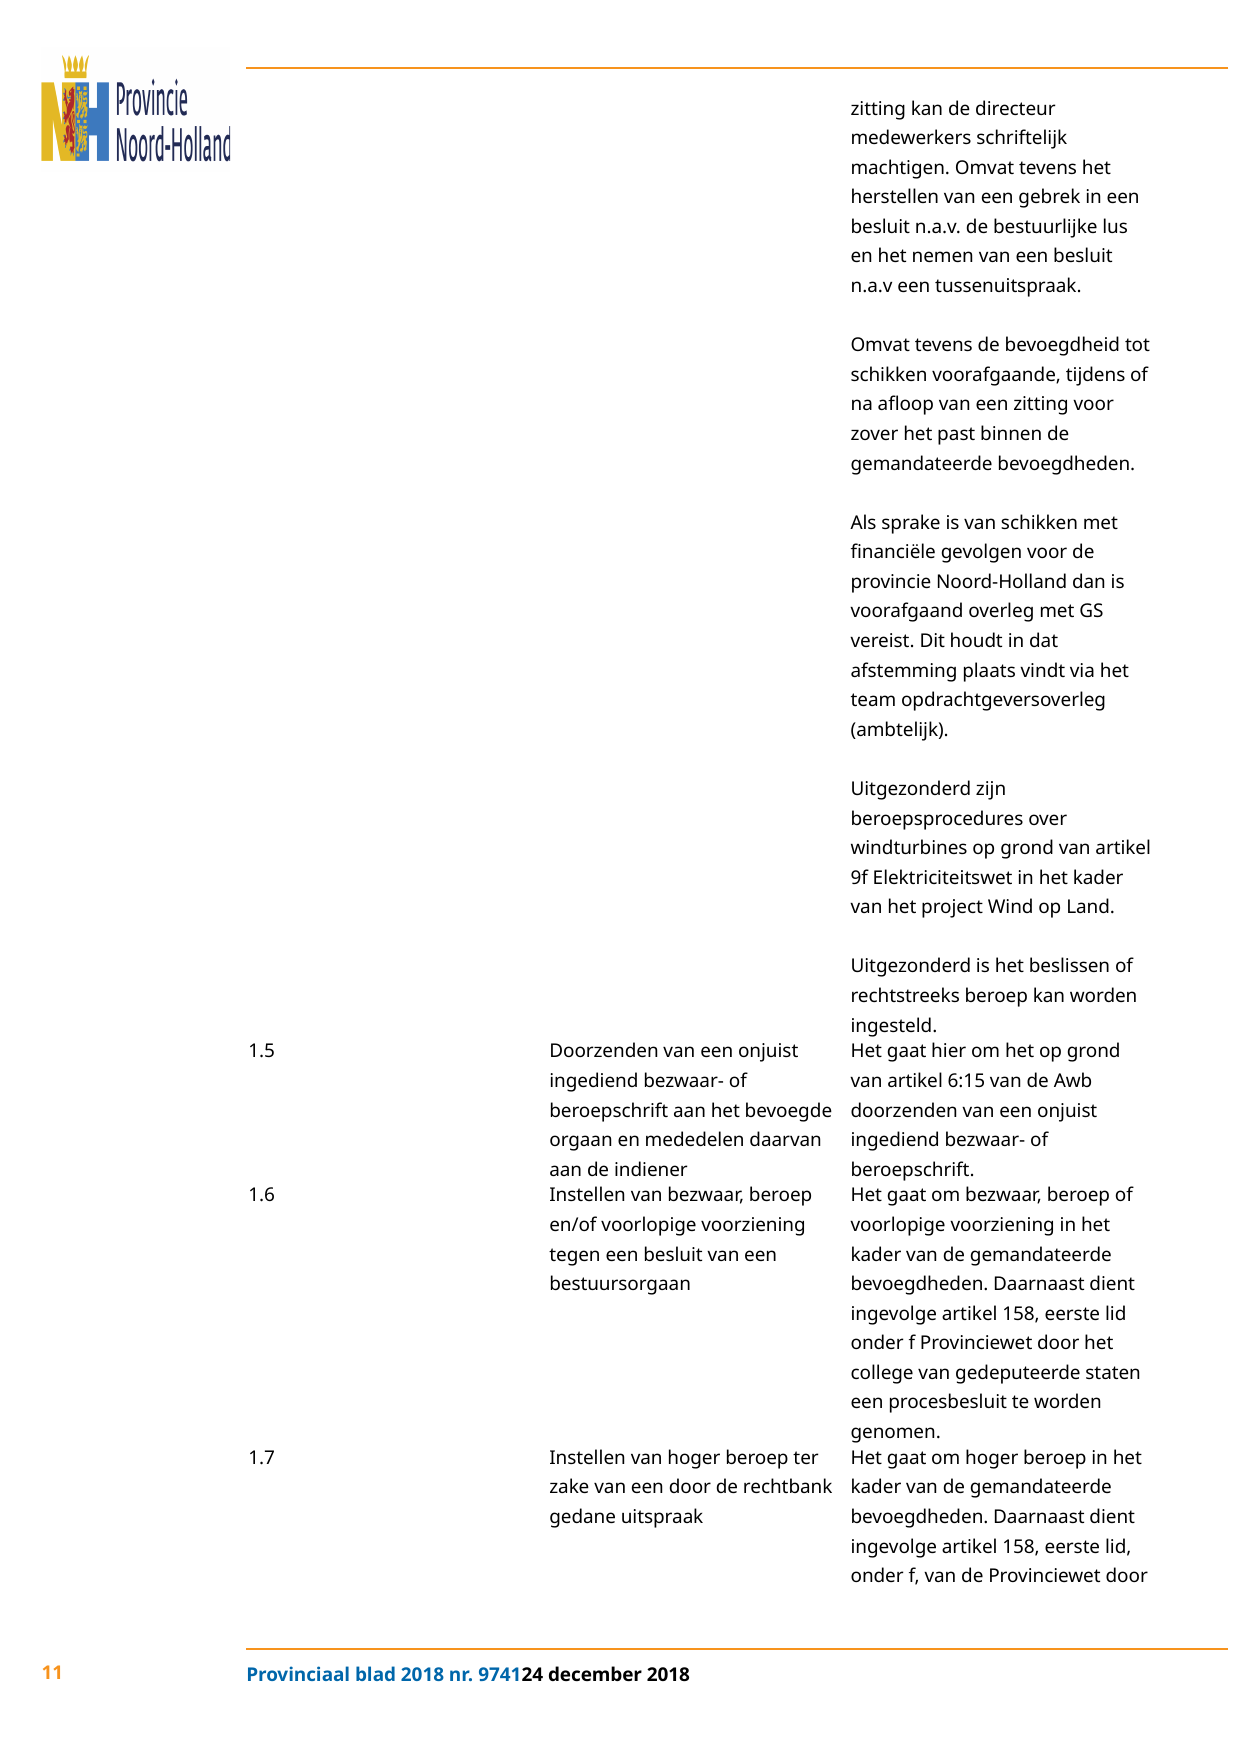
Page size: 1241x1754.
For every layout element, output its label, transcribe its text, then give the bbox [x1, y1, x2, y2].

table_cell Het gaat om hoger beroep in het kader van de gemandateerde bevoegdheden. Daarnaast dient ingevolge artikel 158, eerste lid, onder f, van de Provinciewet door [850, 1444, 1152, 1588]
table_cell Doorzenden van een onjuist ingediend bezwaar- of beroepschrift aan het bevoegde orgaan en mededelen daarvan aan de indiener [549, 1038, 850, 1182]
table_cell [248, 95, 549, 1038]
table_cell 1.7 [248, 1444, 549, 1588]
table_cell 1.6 [248, 1182, 549, 1444]
table_cell Instellen van bezwaar, beroep en/of voorlopige voorziening tegen een besluit van een bestuursorgaan [549, 1182, 850, 1444]
table_cell Het gaat hier om het op grond van artikel 6:15 van de Awb doorzenden van een onjuist ingediend bezwaar- of beroepschrift. [850, 1038, 1152, 1182]
table_cell [549, 95, 850, 1038]
table_cell Instellen van hoger beroep ter zake van een door de rechtbank gedane uitspraak [549, 1444, 850, 1588]
picture [41, 47, 231, 172]
table_cell zitting kan de directeur medewerkers schriftelijk machtigen. Omvat tevens het herstellen van een gebrek in een besluit n.a.v. de bestuurlijke lus en het nemen van een besluit n.a.v een tussenuitspraak. Omvat tevens de bevoegdheid tot schikken voorafgaande, tijdens of na afloop van een zitting voor zover het past binnen de gemandateerde bevoegdheden. Als sprake is van schikken met financiële gevolgen voor de provincie Noord-Holland dan is voorafgaand overleg met GS vereist. Dit houdt in dat afstemming plaats vindt via het team opdrachtgeversoverleg (ambtelijk). Uitgezonderd zijn beroepsprocedures over windturbines op grond van artikel 9f Elektriciteitswet in het kader van het project Wind op Land. Uitgezonderd is het beslissen of rechtstreeks beroep kan worden ingesteld. [850, 95, 1152, 1038]
table_cell Het gaat om bezwaar, beroep of voorlopige voorziening in het kader van de gemandateerde bevoegdheden. Daarnaast dient ingevolge artikel 158, eerste lid onder f Provinciewet door het college van gedeputeerde staten een procesbesluit te worden genomen. [850, 1182, 1152, 1444]
table_cell 1.5 [248, 1038, 549, 1182]
